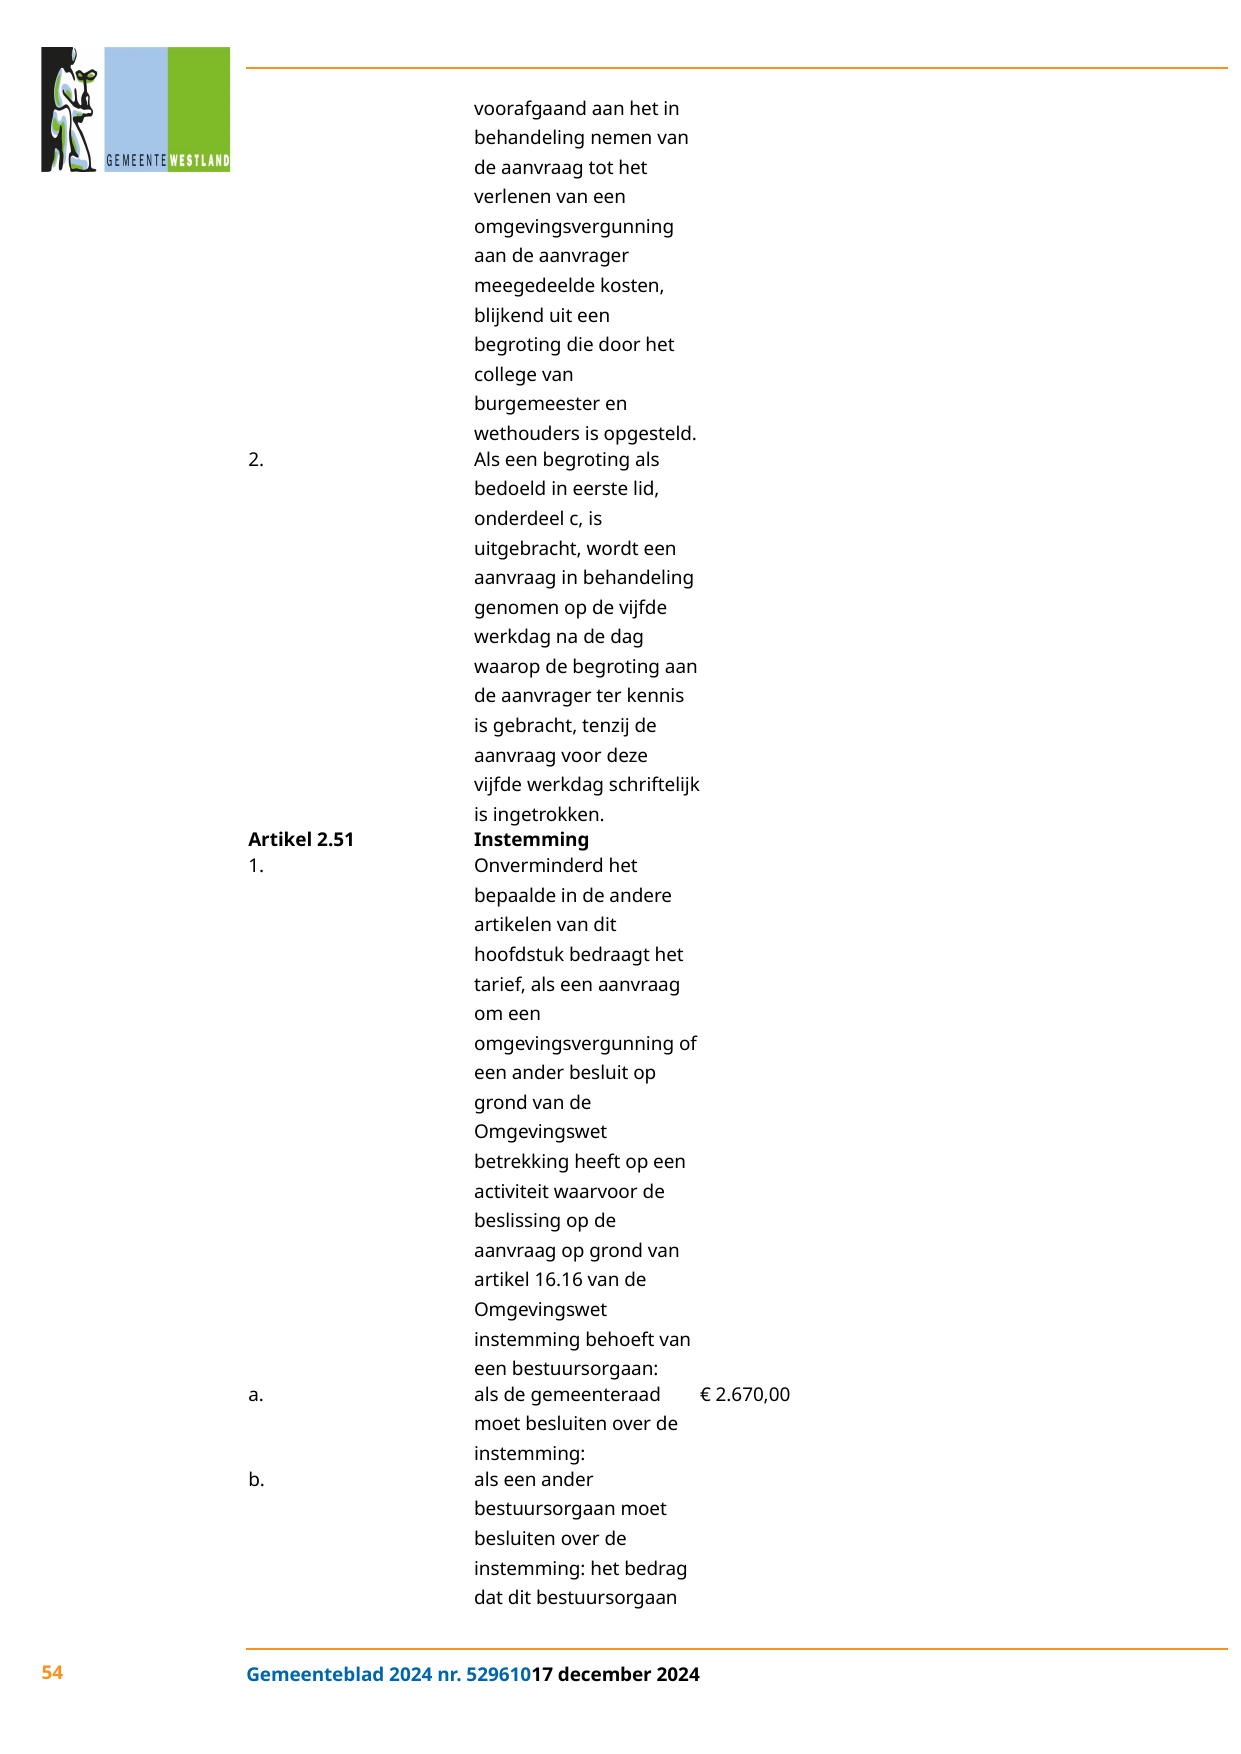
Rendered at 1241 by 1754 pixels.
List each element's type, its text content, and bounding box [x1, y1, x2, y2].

table_cell 2. [248, 446, 474, 827]
table_cell b. [248, 1466, 474, 1610]
table_cell [700, 853, 926, 1381]
table_cell [700, 95, 926, 446]
table_cell € 2.670,00 [700, 1381, 926, 1466]
table_cell Onverminderd het bepaalde in de andere artikelen van dit hoofdstuk bedraagt het tarief, als een aanvraag om een omgevingsvergunning of een ander besluit op grond van de Omgevingswet betrekking heeft op een activiteit waarvoor de beslissing op de aanvraag op grond van artikel 16.16 van de Omgevingswet instemming behoeft van een bestuursorgaan: [474, 853, 700, 1381]
table_cell voorafgaand aan het in behandeling nemen van de aanvraag tot het verlenen van een omgevingsvergunning aan de aanvrager meegedeelde kosten, blijkend uit een begroting die door het college van burgemeester en wethouders is opgesteld. [474, 95, 700, 446]
table_cell a. [248, 1381, 474, 1466]
table_cell 1. [248, 853, 474, 1381]
table_cell als de gemeenteraad moet besluiten over de instemming: [474, 1381, 700, 1466]
table_cell Instemming [474, 827, 700, 852]
picture [41, 47, 231, 172]
table_cell [248, 95, 474, 446]
table_cell [700, 446, 926, 827]
table_cell [926, 1492, 1152, 1610]
table_cell als een ander bestuursorgaan moet besluiten over de instemming: het bedrag dat dit bestuursorgaan [474, 1466, 700, 1610]
table_cell Artikel 2.51 [248, 827, 474, 852]
table_cell Als een begroting als bedoeld in eerste lid, onderdeel c, is uitgebracht, wordt een aanvraag in behandeling genomen op de vijfde werkdag na de dag waarop de begroting aan de aanvrager ter kennis is gebracht, tenzij de aanvraag voor deze vijfde werkdag schriftelijk is ingetrokken. [474, 446, 700, 827]
table_cell [700, 1466, 926, 1610]
table_cell [700, 827, 926, 852]
